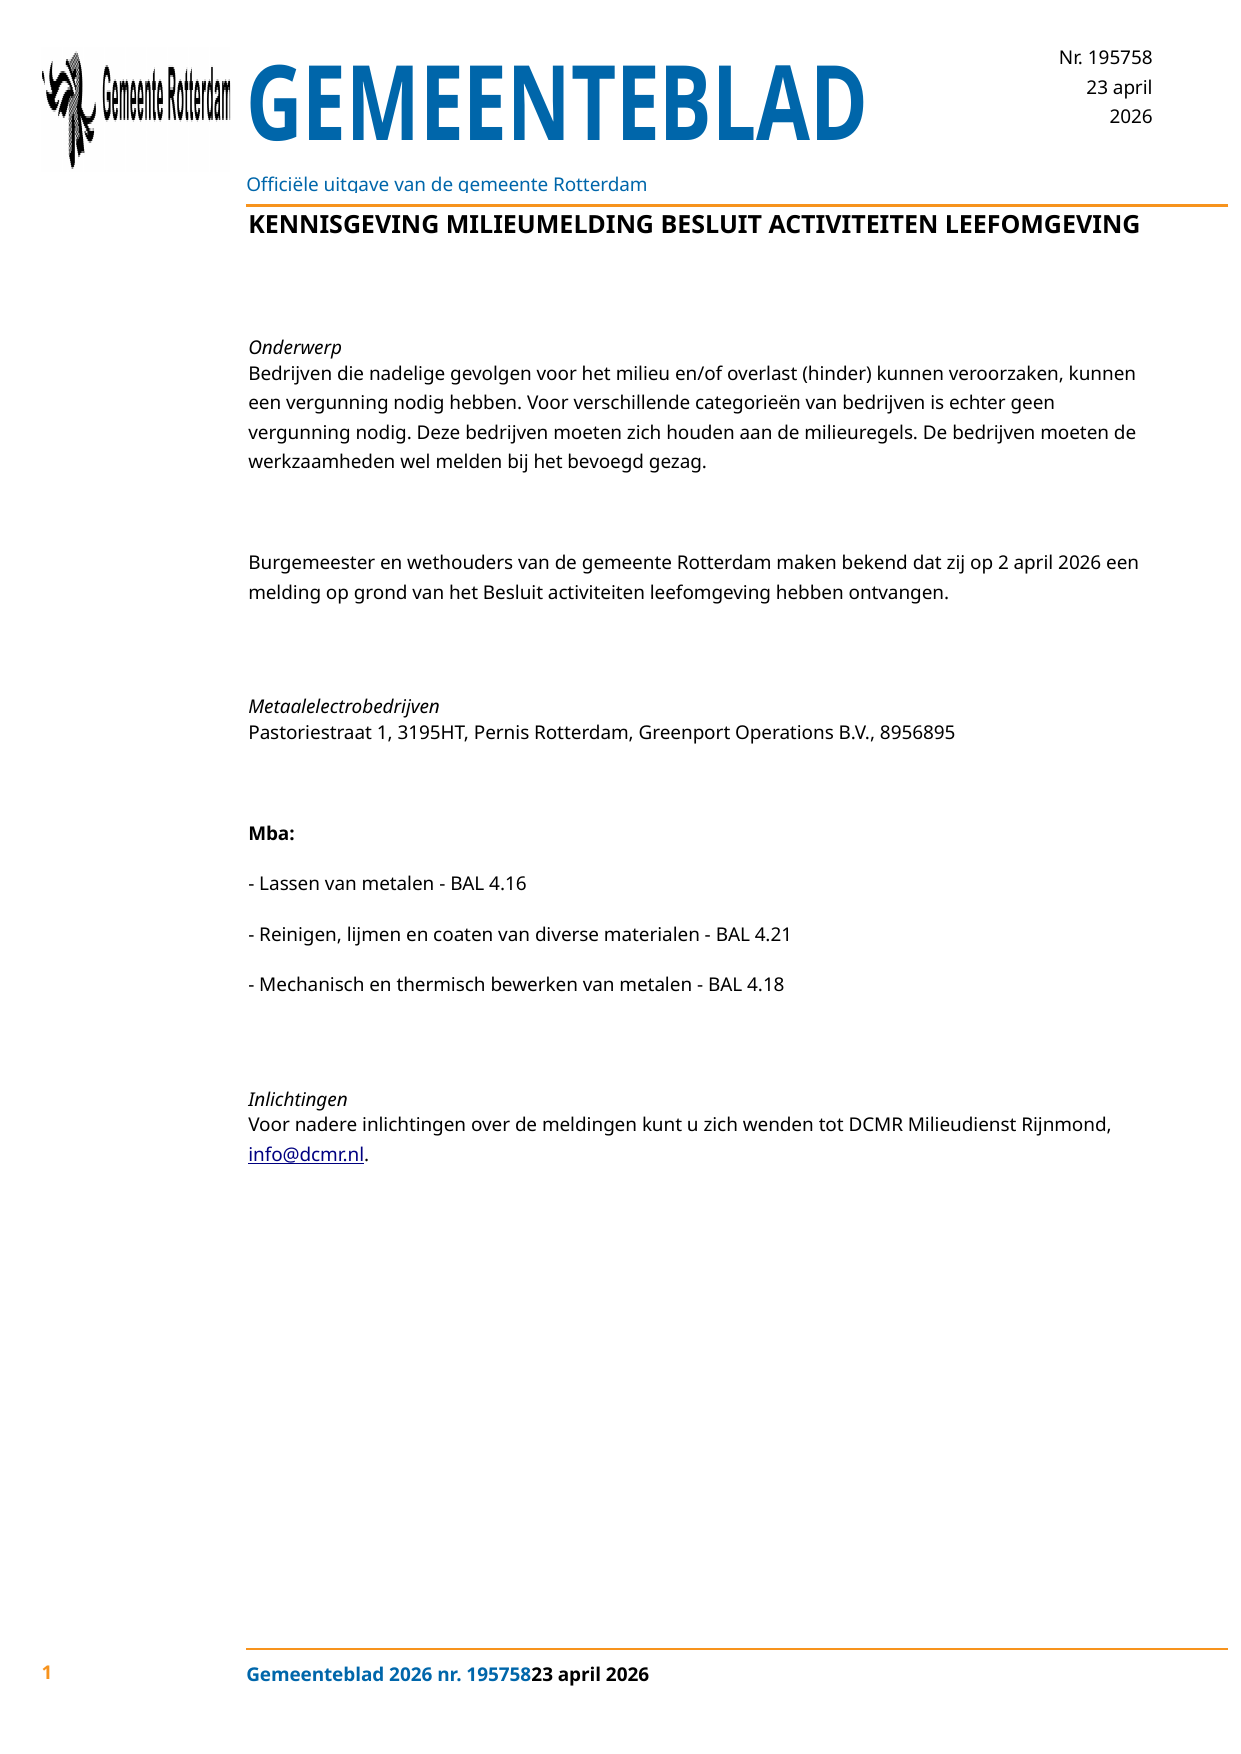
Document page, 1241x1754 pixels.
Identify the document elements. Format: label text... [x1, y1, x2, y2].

text Pastoriestraat 1, 3195HT, Pernis Rotterdam, Greenport Operations B.V., 8956895 [248, 719, 1152, 745]
text - Mechanisch en thermisch bewerken van metalen - BAL 4.18 [248, 971, 1152, 997]
text Voor nadere inlichtingen over de meldingen kunt u zich wenden tot DCMR Milieudienst Rijnmond, info@dcmr.nl. [248, 1111, 1152, 1167]
text Bedrijven die nadelige gevolgen voor het milieu en/of overlast (hinder) kunnen veroorzaken, kunnen een vergunning nodig hebben. Voor verschillende categorieën van bedrijven is echter geen vergunning nodig. Deze bedrijven moeten zich houden aan de milieuregels. De bedrijven moeten de werkzaamheden wel melden bij het bevoegd gezag. [248, 360, 1152, 474]
text Burgemeester en wethouders van de gemeente Rotterdam maken bekend dat zij op 2 april 2026 een melding op grond van het Besluit activiteiten leefomgeving hebben ontvangen. [248, 549, 1152, 605]
text Inlichtingen [248, 1086, 1152, 1111]
text Onderwerp [248, 334, 1152, 360]
picture [41, 47, 231, 172]
text - Reinigen, lijmen en coaten van diverse materialen - BAL 4.21 [248, 921, 1152, 947]
text KENNISGEVING MILIEUMELDING BESLUIT ACTIVITEITEN LEEFOMGEVING [248, 207, 1152, 241]
text - Lassen van metalen - BAL 4.16 [248, 871, 1152, 896]
text Mba: [248, 820, 1152, 846]
text Metaalelectrobedrijven [248, 693, 1152, 719]
